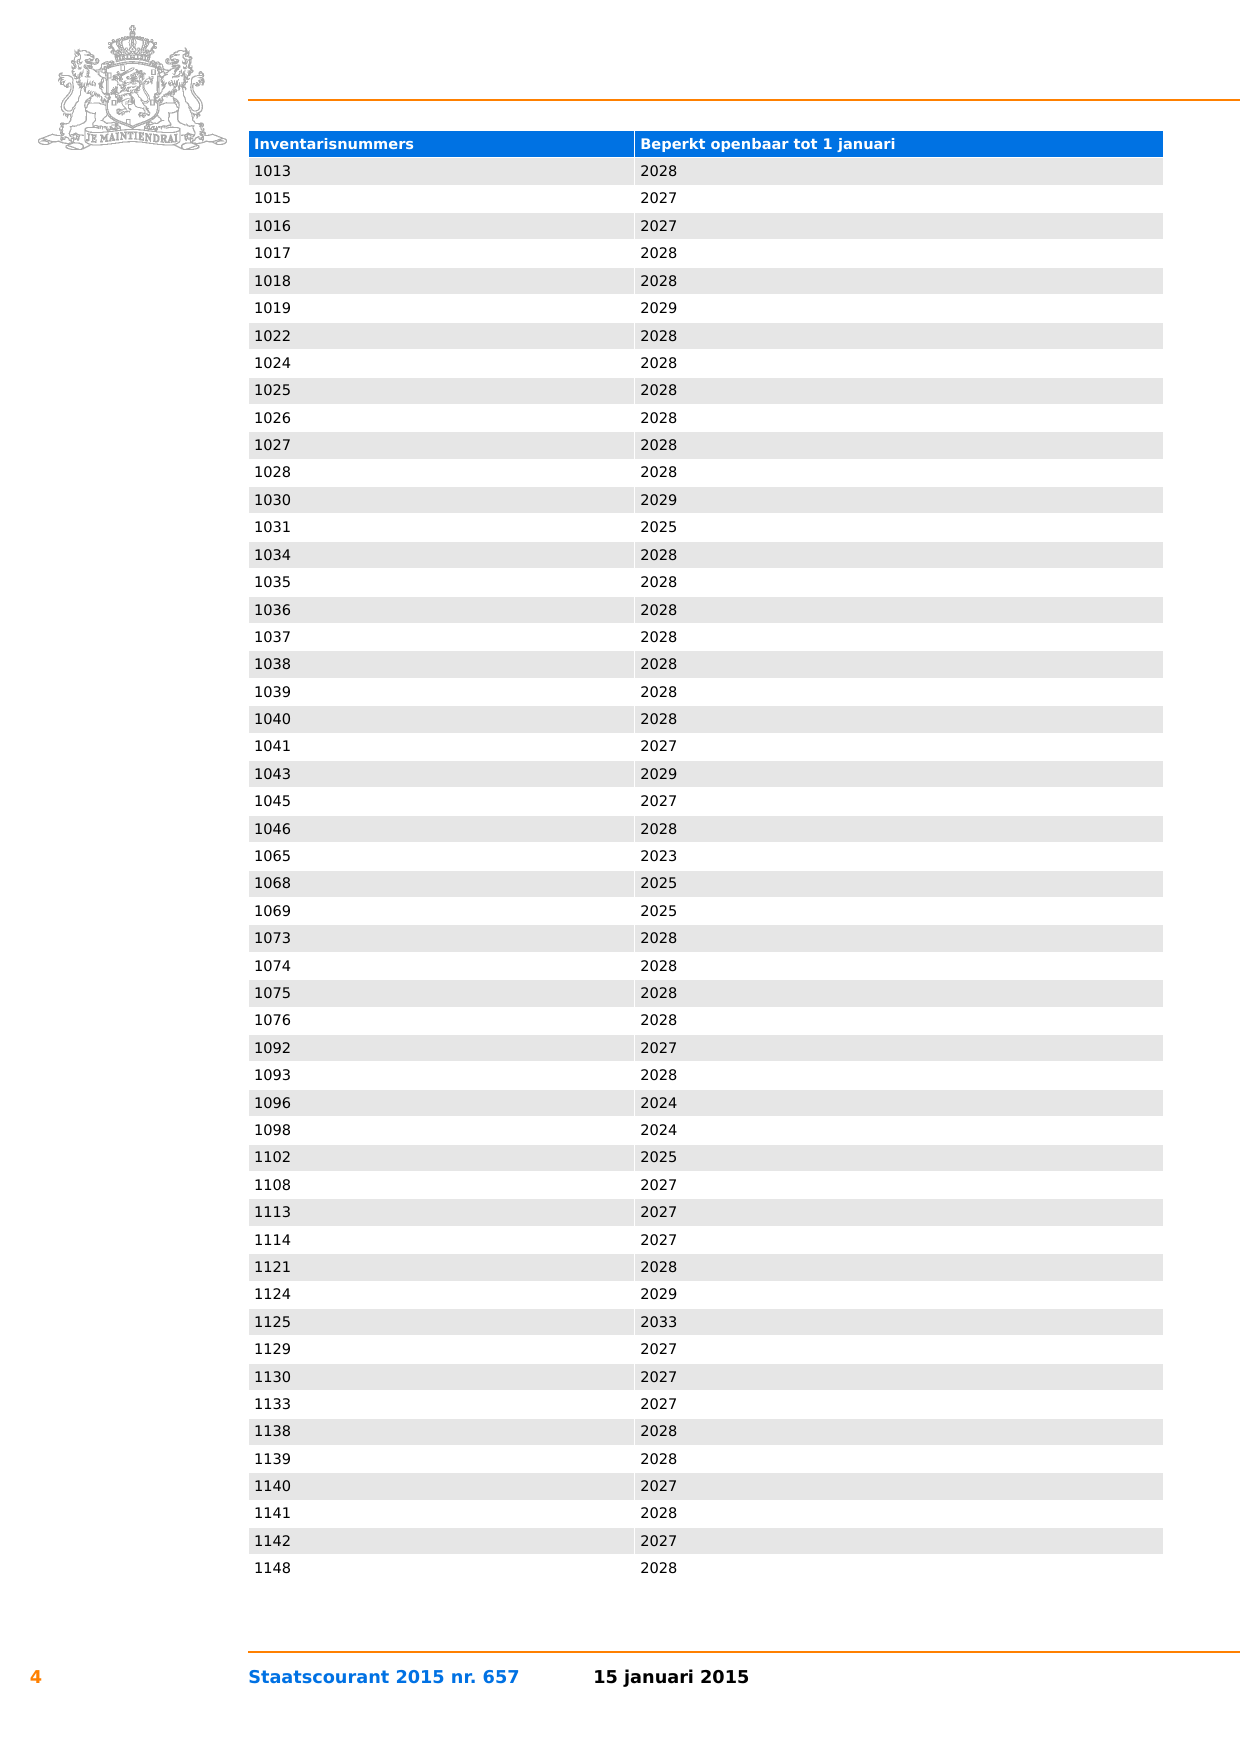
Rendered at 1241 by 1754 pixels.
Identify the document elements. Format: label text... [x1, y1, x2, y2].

table_cell 2029 [635, 295, 1163, 322]
table_cell 2033 [635, 1309, 1163, 1335]
table_cell 2028 [635, 378, 1163, 404]
table_cell 2025 [635, 1145, 1163, 1171]
table_cell 2027 [635, 1172, 1163, 1198]
table_cell 2023 [635, 843, 1163, 869]
table_cell 1024 [249, 350, 634, 376]
table_cell 2027 [635, 186, 1163, 212]
picture [38, 25, 227, 150]
table_cell 2029 [635, 761, 1163, 787]
table_cell 1016 [249, 213, 634, 239]
table_cell 1096 [249, 1090, 634, 1116]
table_cell 1141 [249, 1501, 634, 1527]
table_cell 1046 [249, 816, 634, 842]
table_cell 2027 [635, 1336, 1163, 1363]
table_cell 2028 [635, 1419, 1163, 1445]
table_cell 1139 [249, 1446, 634, 1472]
table_cell 1129 [249, 1336, 634, 1363]
table_cell 1018 [249, 268, 634, 294]
table_cell 1040 [249, 706, 634, 733]
table_cell 1038 [249, 651, 634, 678]
table_cell 1015 [249, 186, 634, 212]
table_cell 1068 [249, 871, 634, 897]
table_cell 1125 [249, 1309, 634, 1335]
table_header Beperkt openbaar tot 1 januari [635, 131, 1163, 157]
table_cell 2027 [635, 1391, 1163, 1417]
table_cell 2028 [635, 268, 1163, 294]
table_cell 1019 [249, 295, 634, 322]
table_cell 1034 [249, 542, 634, 568]
table_cell 1102 [249, 1145, 634, 1171]
table_cell 1138 [249, 1419, 634, 1445]
table_cell 1041 [249, 734, 634, 760]
table_cell 2028 [635, 925, 1163, 952]
table_cell 2025 [635, 515, 1163, 541]
table_cell 1013 [249, 158, 634, 185]
table_cell 1030 [249, 487, 634, 513]
table_cell 2027 [635, 734, 1163, 760]
table_cell 2027 [635, 1473, 1163, 1500]
table_cell 2028 [635, 816, 1163, 842]
table_cell 2027 [635, 213, 1163, 239]
table_cell 2024 [635, 1117, 1163, 1143]
table_cell 1022 [249, 323, 634, 349]
table_cell 1036 [249, 597, 634, 623]
table_cell 1113 [249, 1199, 634, 1226]
table_cell 1148 [249, 1556, 634, 1582]
table_cell 2028 [635, 1063, 1163, 1089]
table_cell 2029 [635, 1282, 1163, 1308]
table_header Inventarisnummers [249, 131, 634, 157]
table_cell 2028 [635, 706, 1163, 733]
table_cell 1027 [249, 432, 634, 459]
table_cell 1025 [249, 378, 634, 404]
table_cell 2028 [635, 158, 1163, 185]
table_cell 2028 [635, 1254, 1163, 1281]
table_cell 2028 [635, 542, 1163, 568]
table_cell 2028 [635, 350, 1163, 376]
table_cell 2028 [635, 323, 1163, 349]
table_cell 2028 [635, 405, 1163, 431]
table_cell 2025 [635, 898, 1163, 924]
table_cell 1075 [249, 980, 634, 1007]
table_cell 2027 [635, 1035, 1163, 1061]
table_cell 1093 [249, 1063, 634, 1089]
table_cell 1114 [249, 1227, 634, 1253]
table_cell 1076 [249, 1008, 634, 1034]
table_cell 1028 [249, 460, 634, 486]
table_cell 2027 [635, 789, 1163, 815]
table_cell 2028 [635, 953, 1163, 979]
table_cell 1140 [249, 1473, 634, 1500]
table_cell 2028 [635, 624, 1163, 650]
table_cell 1142 [249, 1528, 634, 1554]
table_cell 1031 [249, 515, 634, 541]
table_cell 2027 [635, 1199, 1163, 1226]
table_cell 1074 [249, 953, 634, 979]
table_cell 1035 [249, 569, 634, 596]
table_cell 1045 [249, 789, 634, 815]
table_cell 2025 [635, 871, 1163, 897]
table_cell 2028 [635, 980, 1163, 1007]
table_cell 1092 [249, 1035, 634, 1061]
table_cell 2024 [635, 1090, 1163, 1116]
table_cell 1098 [249, 1117, 634, 1143]
table_cell 2028 [635, 679, 1163, 705]
table_cell 2028 [635, 460, 1163, 486]
table_cell 2028 [635, 1446, 1163, 1472]
table_cell 1073 [249, 925, 634, 952]
table_cell 1130 [249, 1364, 634, 1390]
table_cell 1069 [249, 898, 634, 924]
table_cell 2028 [635, 651, 1163, 678]
table_cell 2028 [635, 1501, 1163, 1527]
table_cell 1037 [249, 624, 634, 650]
table_cell 1065 [249, 843, 634, 869]
table_cell 1039 [249, 679, 634, 705]
table_cell 2027 [635, 1364, 1163, 1390]
table_cell 2029 [635, 487, 1163, 513]
table_cell 2028 [635, 569, 1163, 596]
table_cell 2027 [635, 1528, 1163, 1554]
table_cell 2028 [635, 1556, 1163, 1582]
table_cell 1108 [249, 1172, 634, 1198]
table_cell 1121 [249, 1254, 634, 1281]
table_cell 2028 [635, 241, 1163, 267]
table_cell 1043 [249, 761, 634, 787]
table_cell 2028 [635, 597, 1163, 623]
table_cell 1026 [249, 405, 634, 431]
table_cell 2028 [635, 1008, 1163, 1034]
table_cell 1124 [249, 1282, 634, 1308]
table_cell 1133 [249, 1391, 634, 1417]
table_cell 2027 [635, 1227, 1163, 1253]
table_cell 2028 [635, 432, 1163, 459]
table_cell 1017 [249, 241, 634, 267]
